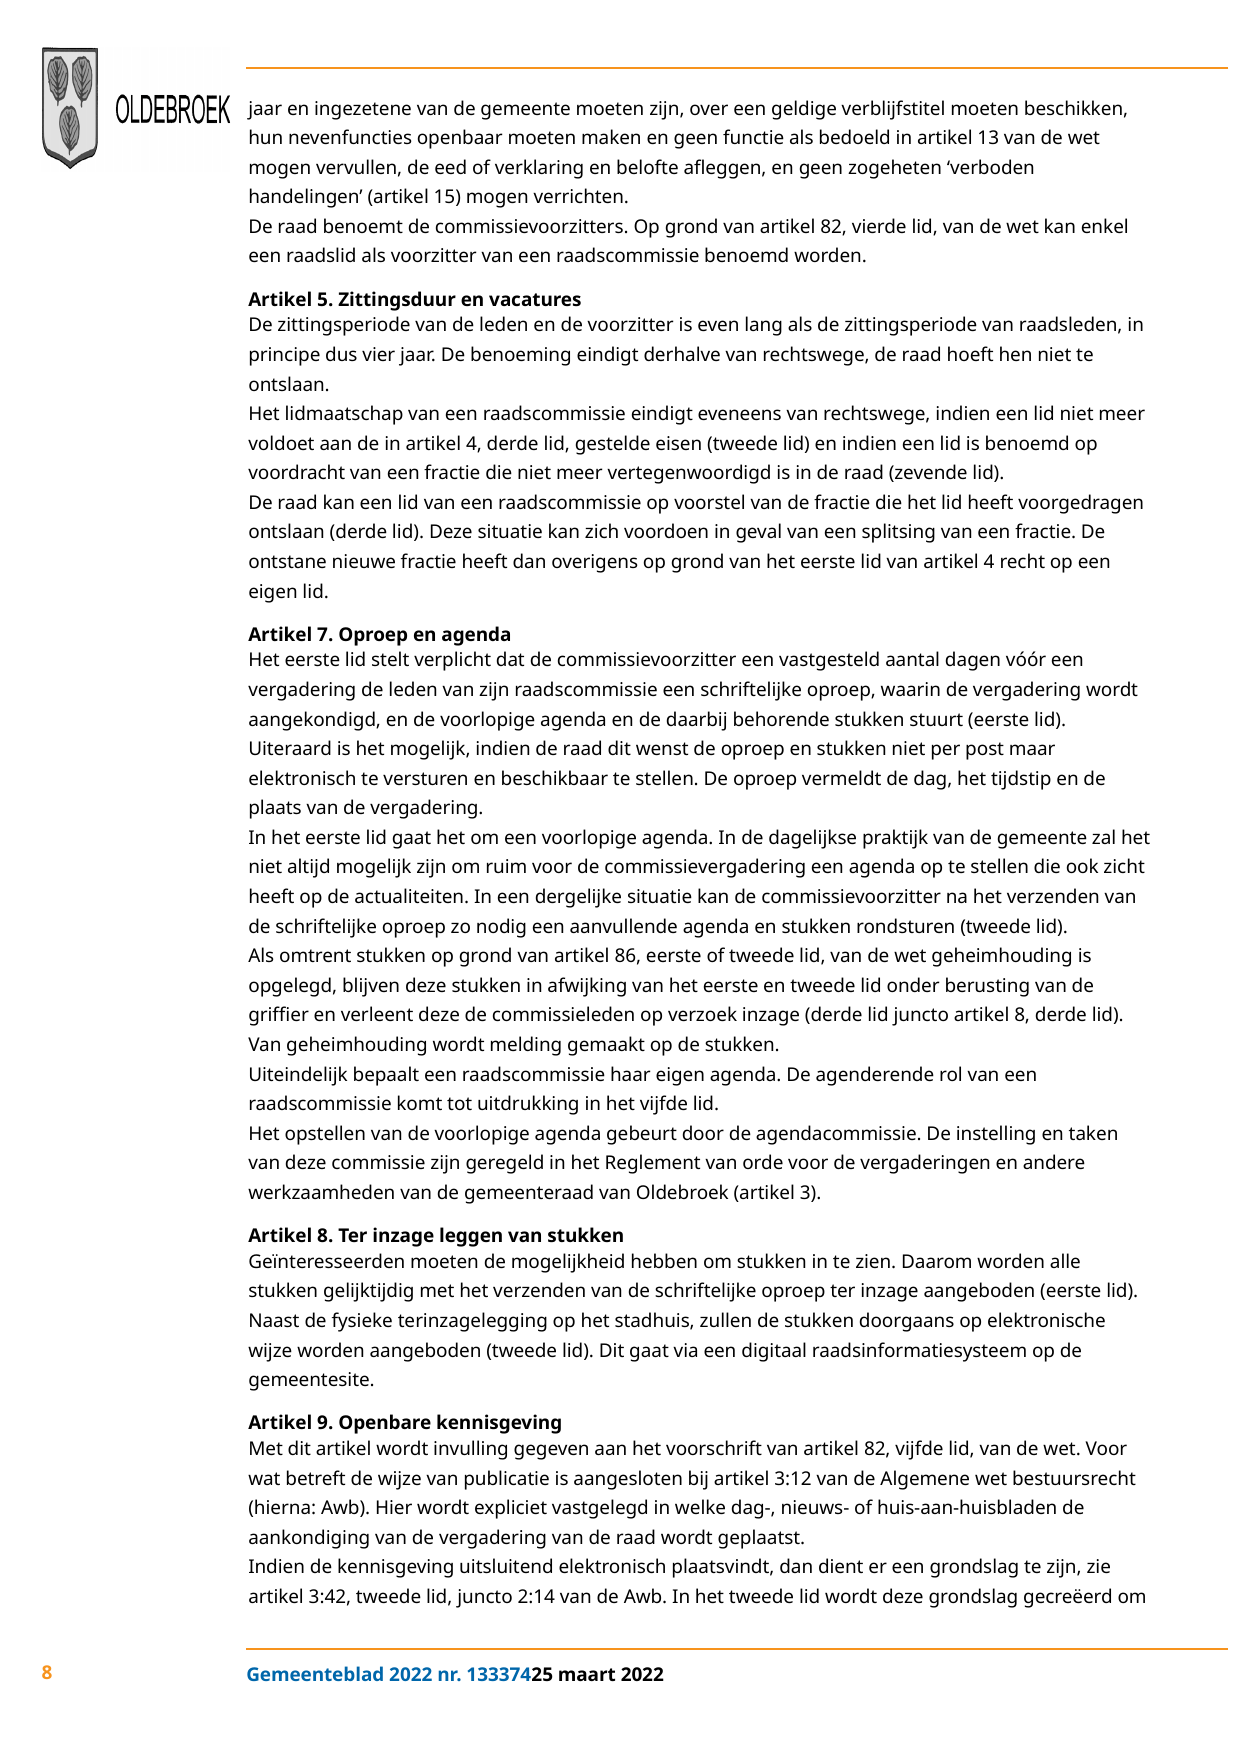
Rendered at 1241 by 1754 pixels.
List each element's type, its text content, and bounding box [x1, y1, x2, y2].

text Het opstellen van de voorlopige agenda gebeurt door de agendacommissie. De instelling en taken van deze commissie zijn geregeld in het Reglement van orde voor de vergaderingen en andere werkzaamheden van de gemeenteraad van Oldebroek (artikel 3). [248, 1120, 1152, 1205]
picture [41, 47, 231, 172]
text Met dit artikel wordt invulling gegeven aan het voorschrift van artikel 82, vijfde lid, van de wet. Voor wat betreft de wijze van publicatie is aangesloten bij artikel 3:12 van de Algemene wet bestuursrecht (hierna: Awb). Hier wordt expliciet vastgelegd in welke dag-, nieuws- of huis-aan-huisbladen de aankondiging van de vergadering van de raad wordt geplaatst. [248, 1435, 1152, 1550]
text De raad benoemt de commissievoorzitters. Op grond van artikel 82, vierde lid, van de wet kan enkel een raadslid als voorzitter van een raadscommissie benoemd worden. [248, 213, 1152, 268]
text Het lidmaatschap van een raadscommissie eindigt eveneens van rechtswege, indien een lid niet meer voldoet aan de in artikel 4, derde lid, gestelde eisen (tweede lid) en indien een lid is benoemd op voordracht van een fractie die niet meer vertegenwoordigd is in de raad (zevende lid). [248, 400, 1152, 485]
text Artikel 5. Zittingsduur en vacatures [248, 286, 1152, 312]
text Artikel 9. Openbare kennisgeving [248, 1409, 1152, 1435]
text Het eerste lid stelt verplicht dat de commissievoorzitter een vastgesteld aantal dagen vóór een vergadering de leden van zijn raadscommissie een schriftelijke oproep, waarin de vergadering wordt aangekondigd, en de voorlopige agenda en de daarbij behorende stukken stuurt (eerste lid). Uiteraard is het mogelijk, indien de raad dit wenst de oproep en stukken niet per post maar elektronisch te versturen en beschikbaar te stellen. De oproep vermeldt de dag, het tijdstip en de plaats van de vergadering. [248, 647, 1152, 820]
text In het eerste lid gaat het om een voorlopige agenda. In de dagelijkse praktijk van de gemeente zal het niet altijd mogelijk zijn om ruim voor de commissievergadering een agenda op te stellen die ook zicht heeft op de actualiteiten. In een dergelijke situatie kan de commissievoorzitter na het verzenden van de schriftelijke oproep zo nodig een aanvullende agenda en stukken rondsturen (tweede lid). [248, 824, 1152, 939]
text De zittingsperiode van de leden en de voorzitter is even lang als de zittingsperiode van raadsleden, in principe dus vier jaar. De benoeming eindigt derhalve van rechtswege, de raad hoeft hen niet te ontslaan. [248, 312, 1152, 396]
text Geïnteresseerden moeten de mogelijkheid hebben om stukken in te zien. Daarom worden alle stukken gelijktijdig met het verzenden van de schriftelijke oproep ter inzage aangeboden (eerste lid). Naast de fysieke terinzagelegging op het stadhuis, zullen de stukken doorgaans op elektronische wijze worden aangeboden (tweede lid). Dit gaat via een digitaal raadsinformatiesysteem op de gemeentesite. [248, 1248, 1152, 1392]
text Uiteindelijk bepaalt een raadscommissie haar eigen agenda. De agenderende rol van een raadscommissie komt tot uitdrukking in het vijfde lid. [248, 1061, 1152, 1116]
text Indien de kennisgeving uitsluitend elektronisch plaatsvindt, dan dient er een grondslag te zijn, zie artikel 3:42, tweede lid, juncto 2:14 van de Awb. In het tweede lid wordt deze grondslag gecreëerd om [248, 1553, 1152, 1609]
text Als omtrent stukken op grond van artikel 86, eerste of tweede lid, van de wet geheimhouding is opgelegd, blijven deze stukken in afwijking van het eerste en tweede lid onder berusting van de griffier en verleent deze de commissieleden op verzoek inzage (derde lid juncto artikel 8, derde lid). Van geheimhouding wordt melding gemaakt op de stukken. [248, 942, 1152, 1057]
text Artikel 8. Ter inzage leggen van stukken [248, 1222, 1152, 1248]
text Artikel 7. Oproep en agenda [248, 621, 1152, 647]
text jaar en ingezetene van de gemeente moeten zijn, over een geldige verblijfstitel moeten beschikken, hun nevenfuncties openbaar moeten maken en geen functie als bedoeld in artikel 13 van de wet mogen vervullen, de eed of verklaring en belofte afleggen, en geen zogeheten ‘verboden handelingen’ (artikel 15) mogen verrichten. [248, 95, 1152, 209]
text De raad kan een lid van een raadscommissie op voorstel van de fractie die het lid heeft voorgedragen ontslaan (derde lid). Deze situatie kan zich voordoen in geval van een splitsing van een fractie. De ontstane nieuwe fractie heeft dan overigens op grond van het eerste lid van artikel 4 recht op een eigen lid. [248, 489, 1152, 603]
